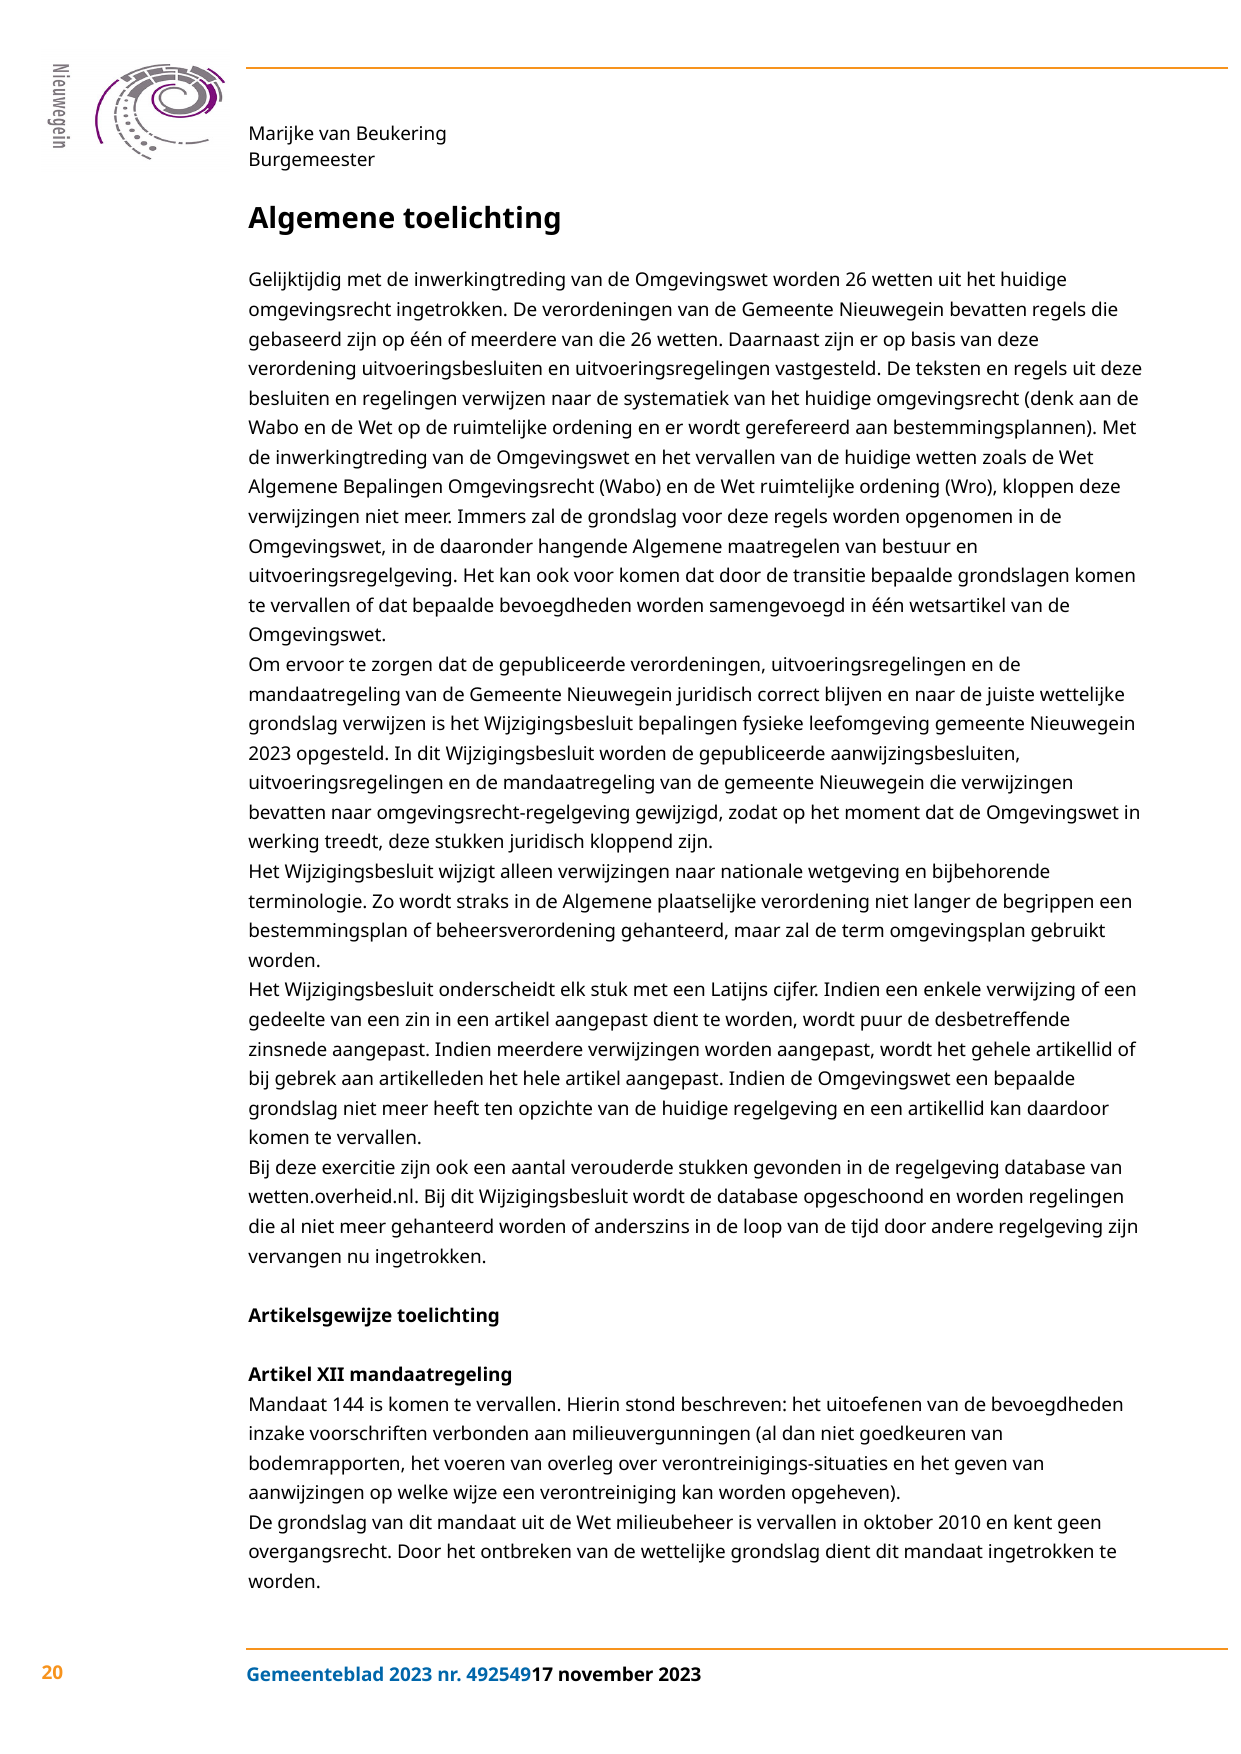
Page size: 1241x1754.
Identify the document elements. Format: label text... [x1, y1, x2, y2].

text Gelijktijdig met de inwerkingtreding van de Omgevingswet worden 26 wetten uit het huidige omgevingsrecht ingetrokken. De verordeningen van de Gemeente Nieuwegein bevatten regels die gebaseerd zijn op één of meerdere van die 26 wetten. Daarnaast zijn er op basis van deze verordening uitvoeringsbesluiten en uitvoeringsregelingen vastgesteld. De teksten en regels uit deze besluiten en regelingen verwijzen naar de systematiek van het huidige omgevingsrecht (denk aan de Wabo en de Wet op de ruimtelijke ordening en er wordt gerefereerd aan bestemmingsplannen). Met de inwerkingtreding van de Omgevingswet en het vervallen van de huidige wetten zoals de Wet Algemene Bepalingen Omgevingsrecht (Wabo) en de Wet ruimtelijke ordening (Wro), kloppen deze verwijzingen niet meer. Immers zal de grondslag voor deze regels worden opgenomen in de Omgevingswet, in de daaronder hangende Algemene maatregelen van bestuur en uitvoeringsregelgeving. Het kan ook voor komen dat door de transitie bepaalde grondslagen komen te vervallen of dat bepaalde bevoegdheden worden samengevoegd in één wetsartikel van de Omgevingswet. [248, 267, 1152, 647]
text De grondslag van dit mandaat uit de Wet milieubeheer is vervallen in oktober 2010 en kent geen overgangsrecht. Door het ontbreken van de wettelijke grondslag dient dit mandaat ingetrokken te worden. [248, 1509, 1152, 1594]
text Om ervoor te zorgen dat de gepubliceerde verordeningen, uitvoeringsregelingen en de mandaatregeling van de Gemeente Nieuwegein juridisch correct blijven en naar de juiste wettelijke grondslag verwijzen is het Wijzigingsbesluit bepalingen fysieke leefomgeving gemeente Nieuwegein 2023 opgesteld. In dit Wijzigingsbesluit worden de gepubliceerde aanwijzingsbesluiten, uitvoeringsregelingen en de mandaatregeling van de gemeente Nieuwegein die verwijzingen bevatten naar omgevingsrecht-regelgeving gewijzigd, zodat op het moment dat de Omgevingswet in werking treedt, deze stukken juridisch kloppend zijn. [248, 651, 1152, 854]
text Burgemeester [248, 146, 1152, 172]
text Mandaat 144 is komen te vervallen. Hierin stond beschreven: het uitoefenen van de bevoegdheden inzake voorschriften verbonden aan milieuvergunningen (al dan niet goedkeuren van bodemrapporten, het voeren van overleg over verontreinigings-situaties en het geven van aanwijzingen op welke wijze een verontreiniging kan worden opgeheven). [248, 1391, 1152, 1505]
picture [41, 47, 231, 172]
text Het Wijzigingsbesluit wijzigt alleen verwijzingen naar nationale wetgeving en bijbehorende terminologie. Zo wordt straks in de Algemene plaatselijke verordening niet langer de begrippen een bestemmingsplan of beheersverordening gehanteerd, maar zal de term omgevingsplan gebruikt worden. [248, 858, 1152, 973]
text Algemene toelichting [248, 198, 1152, 237]
text Artikel XII mandaatregeling [248, 1361, 1152, 1387]
text Het Wijzigingsbesluit onderscheidt elk stuk met een Latijns cijfer. Indien een enkele verwijzing of een gedeelte van een zin in een artikel aangepast dient te worden, wordt puur de desbetreffende zinsnede aangepast. Indien meerdere verwijzingen worden aangepast, wordt het gehele artikellid of bij gebrek aan artikelleden het hele artikel aangepast. Indien de Omgevingswet een bepaalde grondslag niet meer heeft ten opzichte van de huidige regelgeving en een artikellid kan daardoor komen te vervallen. [248, 977, 1152, 1150]
text Marijke van Beukering [248, 121, 1152, 146]
text Artikelsgewijze toelichting [248, 1302, 1152, 1328]
text Bij deze exercitie zijn ook een aantal verouderde stukken gevonden in de regelgeving database van wetten.overheid.nl. Bij dit Wijzigingsbesluit wordt de database opgeschoond en worden regelingen die al niet meer gehanteerd worden of anderszins in de loop van de tijd door andere regelgeving zijn vervangen nu ingetrokken. [248, 1154, 1152, 1268]
